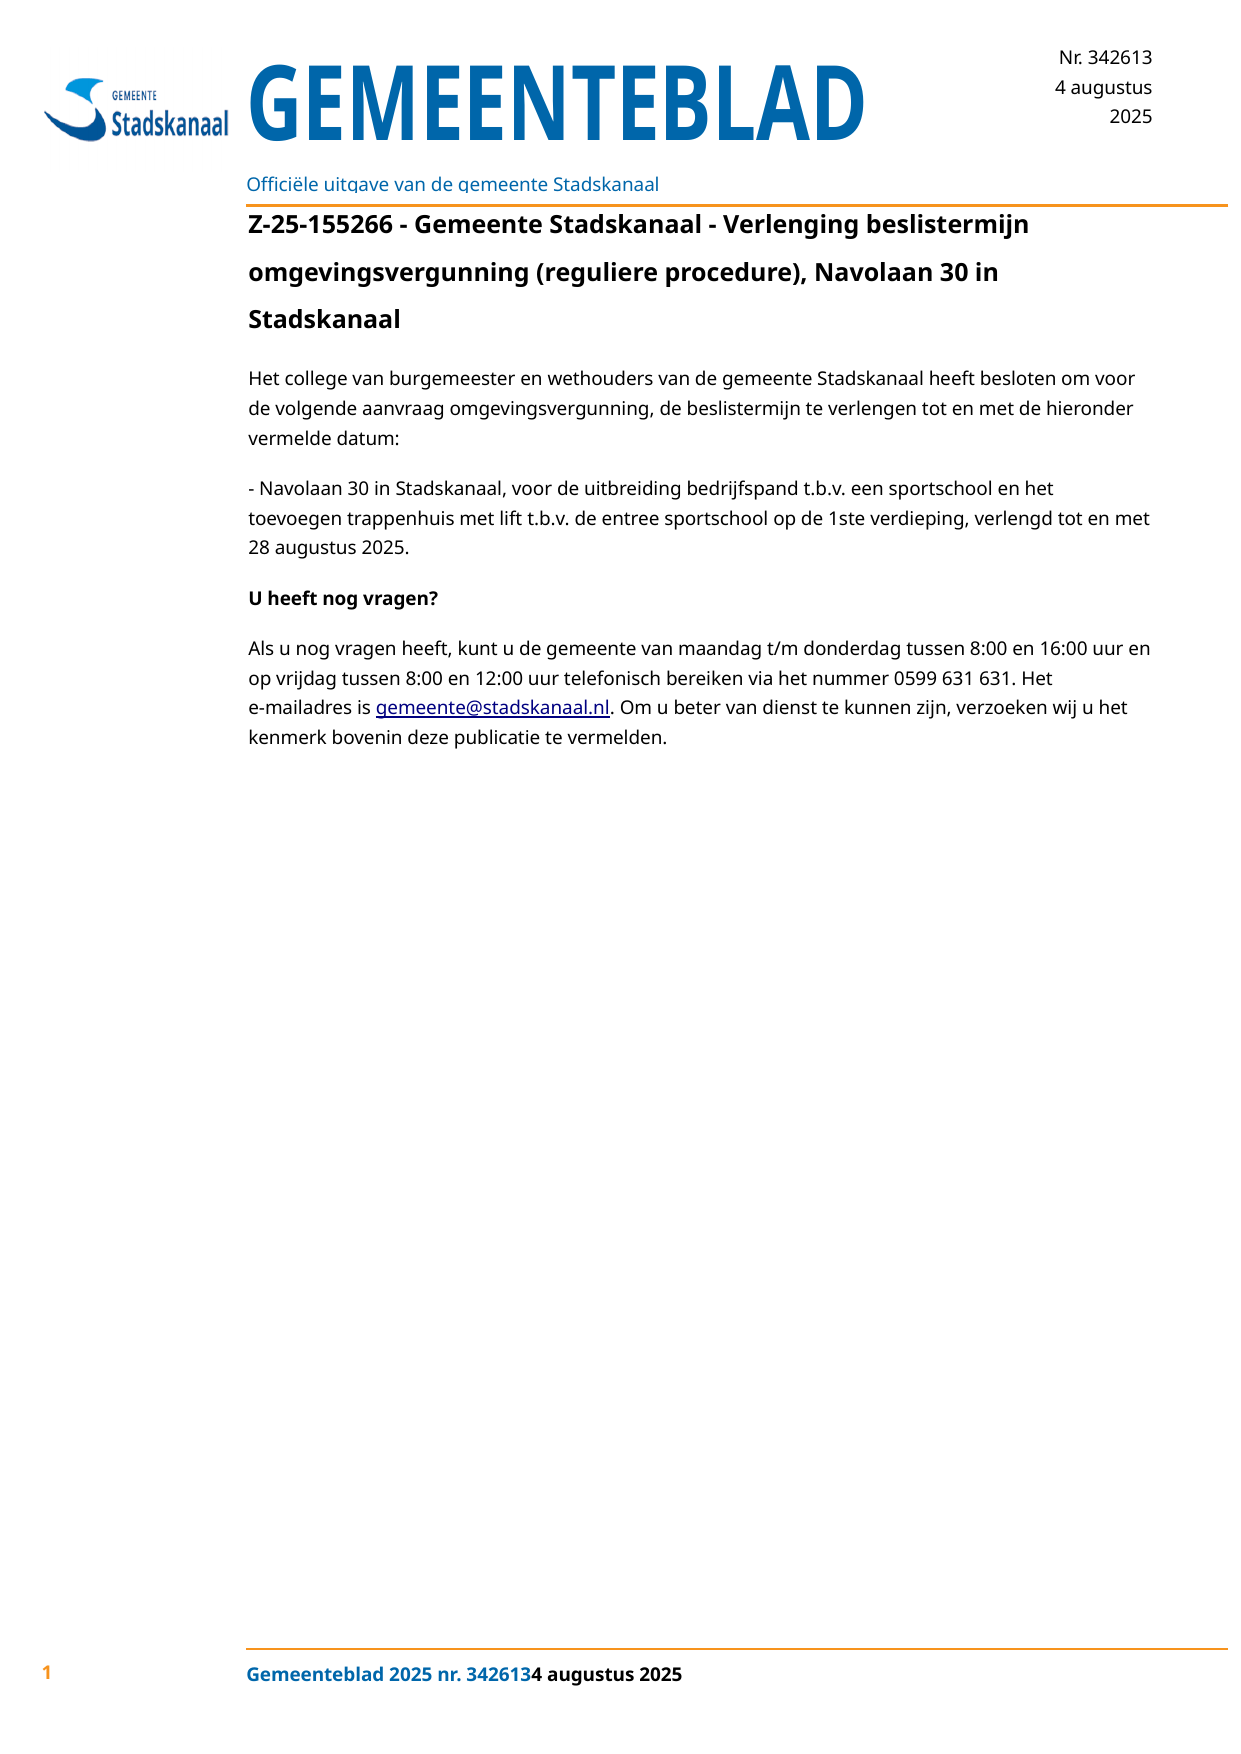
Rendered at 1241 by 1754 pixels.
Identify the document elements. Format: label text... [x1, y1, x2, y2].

picture [41, 47, 231, 172]
text Als u nog vragen heeft, kunt u de gemeente van maandag t/m donderdag tussen 8:00 en 16:00 uur en op vrijdag tussen 8:00 en 12:00 uur telefonisch bereiken via het nummer 0599 631 631. Het e‑mailadres is gemeente@stadskanaal.nl. Om u beter van dienst te kunnen zijn, verzoeken wij u het kenmerk bovenin deze publicatie te vermelden. [248, 635, 1152, 749]
text Z-25-155266 - Gemeente Stadskanaal - Verlenging beslistermijn omgevingsvergunning (reguliere procedure), Navolaan 30 in Stadskanaal [248, 207, 1152, 336]
text U heeft nog vragen? [248, 585, 1152, 610]
text Het college van burgemeester en wethouders van de gemeente Stadskanaal heeft besloten om voor de volgende aanvraag omgevingsvergunning, de beslistermijn te verlengen tot en met de hieronder vermelde datum: [248, 366, 1152, 450]
text - Navolaan 30 in Stadskanaal, voor de uitbreiding bedrijfspand t.b.v. een sportschool en het toevoegen trappenhuis met lift t.b.v. de entree sportschool op de 1ste verdieping, verlengd tot en met 28 augustus 2025. [248, 475, 1152, 560]
